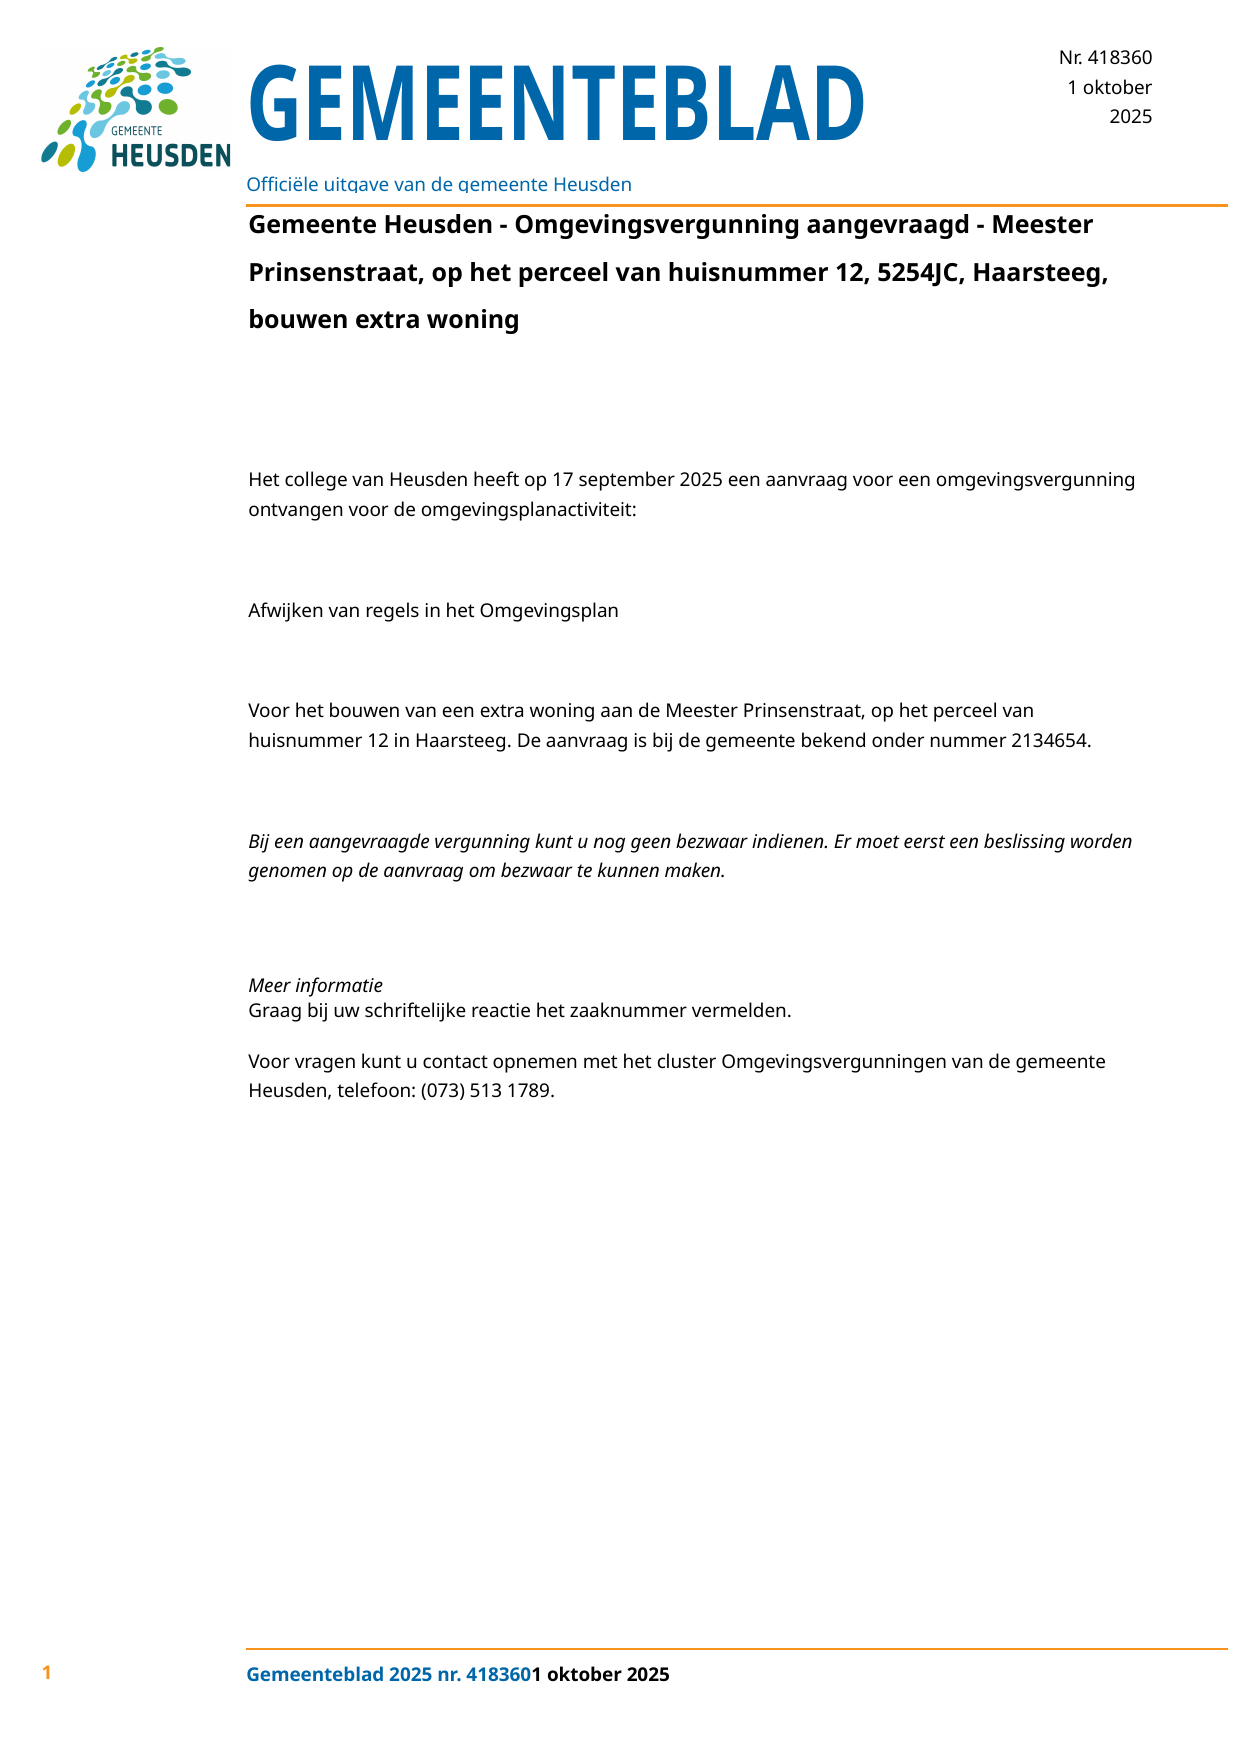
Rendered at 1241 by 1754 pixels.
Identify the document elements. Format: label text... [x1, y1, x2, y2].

text Afwijken van regels in het Omgevingsplan [248, 597, 1152, 622]
text Voor vragen kunt u contact opnemen met het cluster Omgevingsvergunningen van de gemeente Heusden, telefoon: (073) 513 1789. [248, 1048, 1152, 1103]
text Meer informatie [248, 972, 1152, 998]
text Graag bij uw schriftelijke reactie het zaaknummer vermelden. [248, 998, 1152, 1023]
text Gemeente Heusden - Omgevingsvergunning aangevraagd - Meester Prinsenstraat, op het perceel van huisnummer 12, 5254JC, Haarsteeg, bouwen extra woning [248, 207, 1152, 336]
text Bij een aangevraagde vergunning kunt u nog geen bezwaar indienen. Er moet eerst een beslissing worden genomen op de aanvraag om bezwaar te kunnen maken. [248, 828, 1152, 883]
text Voor het bouwen van een extra woning aan de Meester Prinsenstraat, op het perceel van huisnummer 12 in Haarsteeg. De aanvraag is bij de gemeente bekend onder nummer 2134654. [248, 698, 1152, 753]
text Het college van Heusden heeft op 17 september 2025 een aanvraag voor een omgevingsvergunning ontvangen voor de omgevingsplanactiviteit: [248, 466, 1152, 522]
picture [41, 47, 231, 172]
